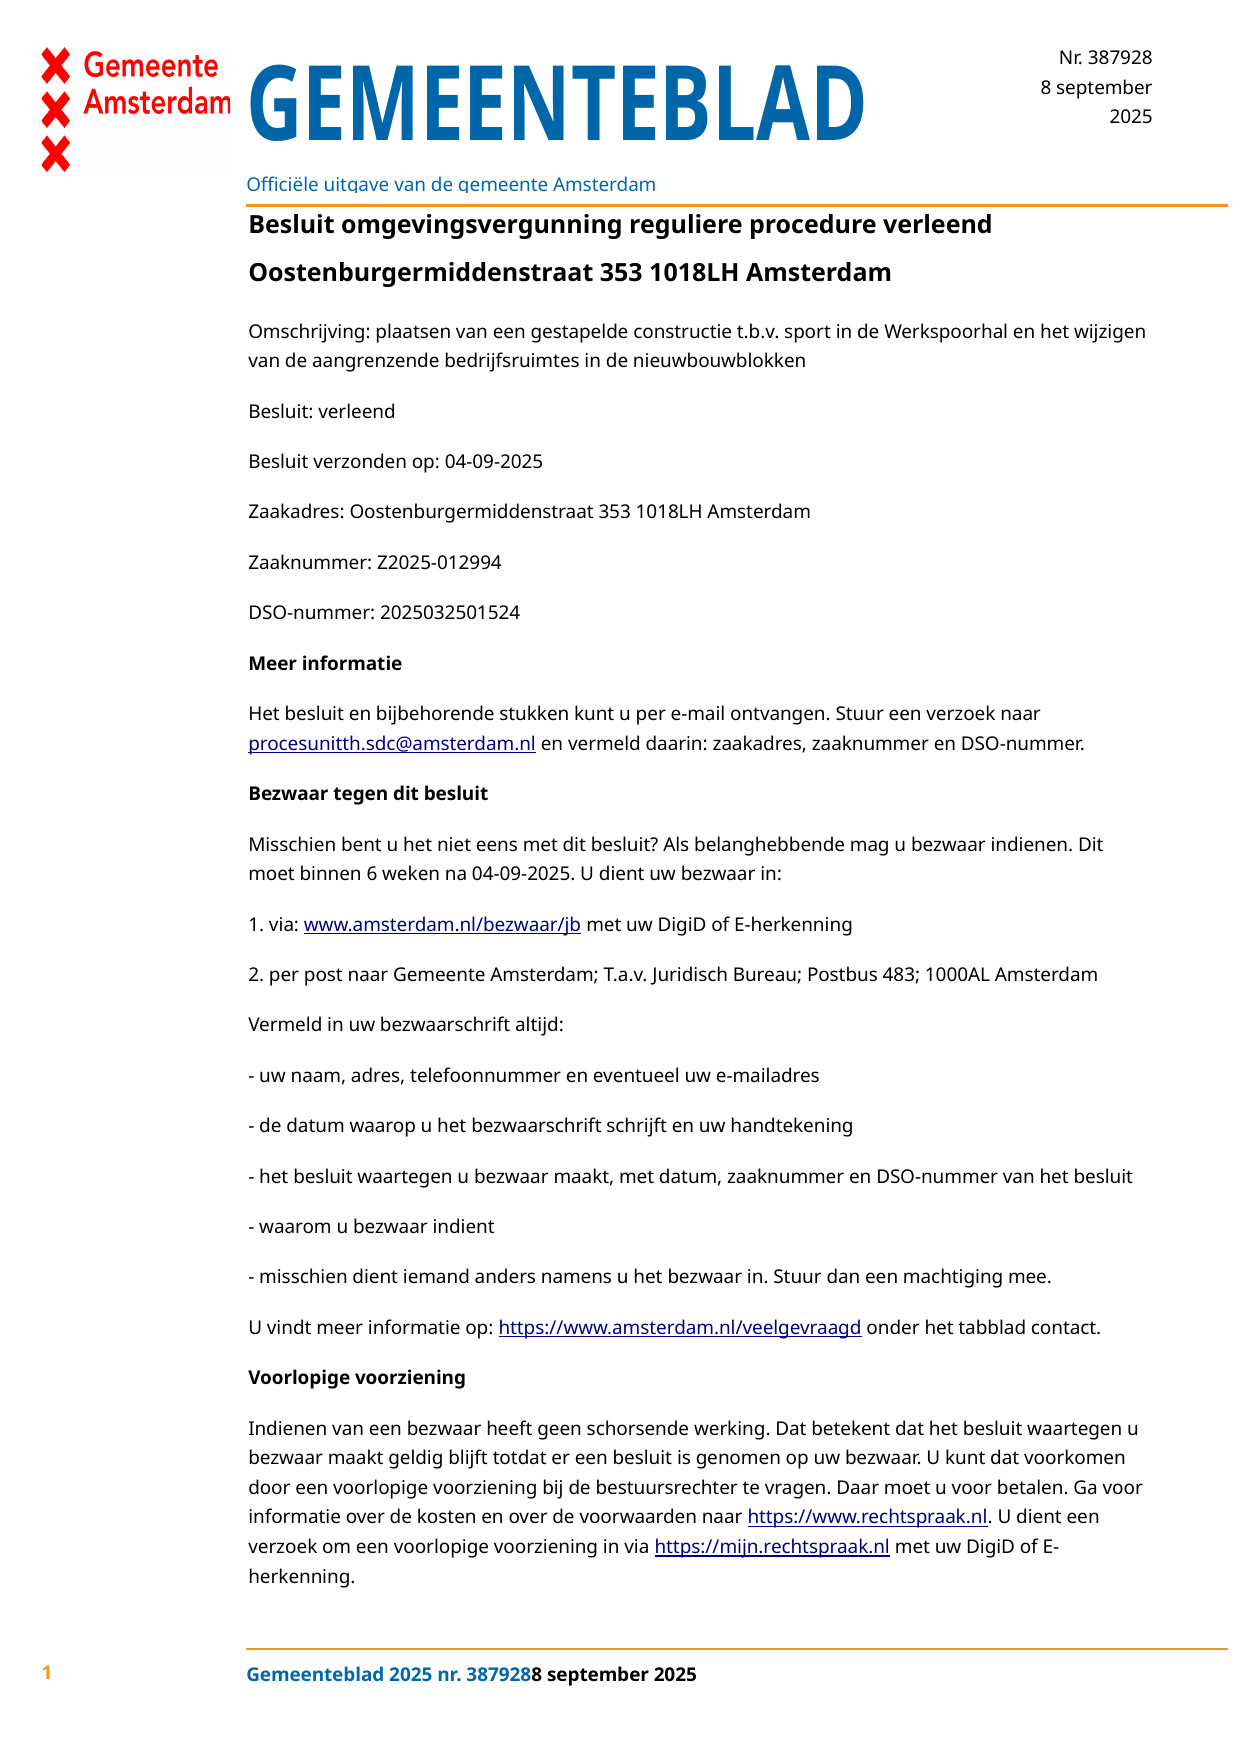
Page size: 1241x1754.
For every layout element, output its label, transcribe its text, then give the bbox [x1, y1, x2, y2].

text 2. per post naar Gemeente Amsterdam; T.a.v. Juridisch Bureau; Postbus 483; 1000AL Amsterdam [248, 961, 1152, 987]
text DSO-nummer: 2025032501524 [248, 599, 1152, 625]
text - de datum waarop u het bezwaarschrift schrijft en uw handtekening [248, 1112, 1152, 1138]
text - uw naam, adres, telefoonnummer en eventueel uw e-mailadres [248, 1062, 1152, 1088]
text Vermeld in uw bezwaarschrift altijd: [248, 1012, 1152, 1037]
text U vindt meer informatie op: https://www.amsterdam.nl/veelgevraagd onder het tabblad contact. [248, 1314, 1152, 1340]
text - het besluit waartegen u bezwaar maakt, met datum, zaaknummer en DSO-nummer van het besluit [248, 1163, 1152, 1189]
text Meer informatie [248, 650, 1152, 676]
text Indienen van een bezwaar heeft geen schorsende werking. Dat betekent dat het besluit waartegen u bezwaar maakt geldig blijft totdat er een besluit is genomen op uw bezwaar. U kunt dat voorkomen door een voorlopige voorziening bij de bestuursrechter te vragen. Daar moet u voor betalen. Ga voor informatie over de kosten en over de voorwaarden naar https://www.rechtspraak.nl. U dient een verzoek om een voorlopige voorziening in via https://mijn.rechtspraak.nl met uw DigiD of E-herkenning. [248, 1415, 1152, 1589]
text - waarom u bezwaar indient [248, 1213, 1152, 1239]
text Zaakadres: Oostenburgermiddenstraat 353 1018LH Amsterdam [248, 499, 1152, 524]
text Besluit omgevingsvergunning reguliere procedure verleend Oostenburgermiddenstraat 353 1018LH Amsterdam [248, 207, 1152, 288]
text Voorlopige voorziening [248, 1364, 1152, 1390]
text Bezwaar tegen dit besluit [248, 780, 1152, 806]
text Misschien bent u het niet eens met dit besluit? Als belanghebbende mag u bezwaar indienen. Dit moet binnen 6 weken na 04-09-2025. U dient uw bezwaar in: [248, 831, 1152, 886]
text Besluit: verleend [248, 398, 1152, 424]
text Zaaknummer: Z2025-012994 [248, 549, 1152, 575]
text 1. via: www.amsterdam.nl/bezwaar/jb met uw DigiD of E-herkenning [248, 911, 1152, 937]
picture [41, 47, 231, 172]
text - misschien dient iemand anders namens u het bezwaar in. Stuur dan een machtiging mee. [248, 1264, 1152, 1289]
text Besluit verzonden op: 04-09-2025 [248, 448, 1152, 474]
text Omschrijving: plaatsen van een gestapelde constructie t.b.v. sport in de Werkspoorhal en het wijzigen van de aangrenzende bedrijfsruimtes in de nieuwbouwblokken [248, 318, 1152, 373]
text Het besluit en bijbehorende stukken kunt u per e-mail ontvangen. Stuur een verzoek naar procesunitth.sdc@amsterdam.nl en vermeld daarin: zaakadres, zaaknummer en DSO-nummer. [248, 700, 1152, 756]
